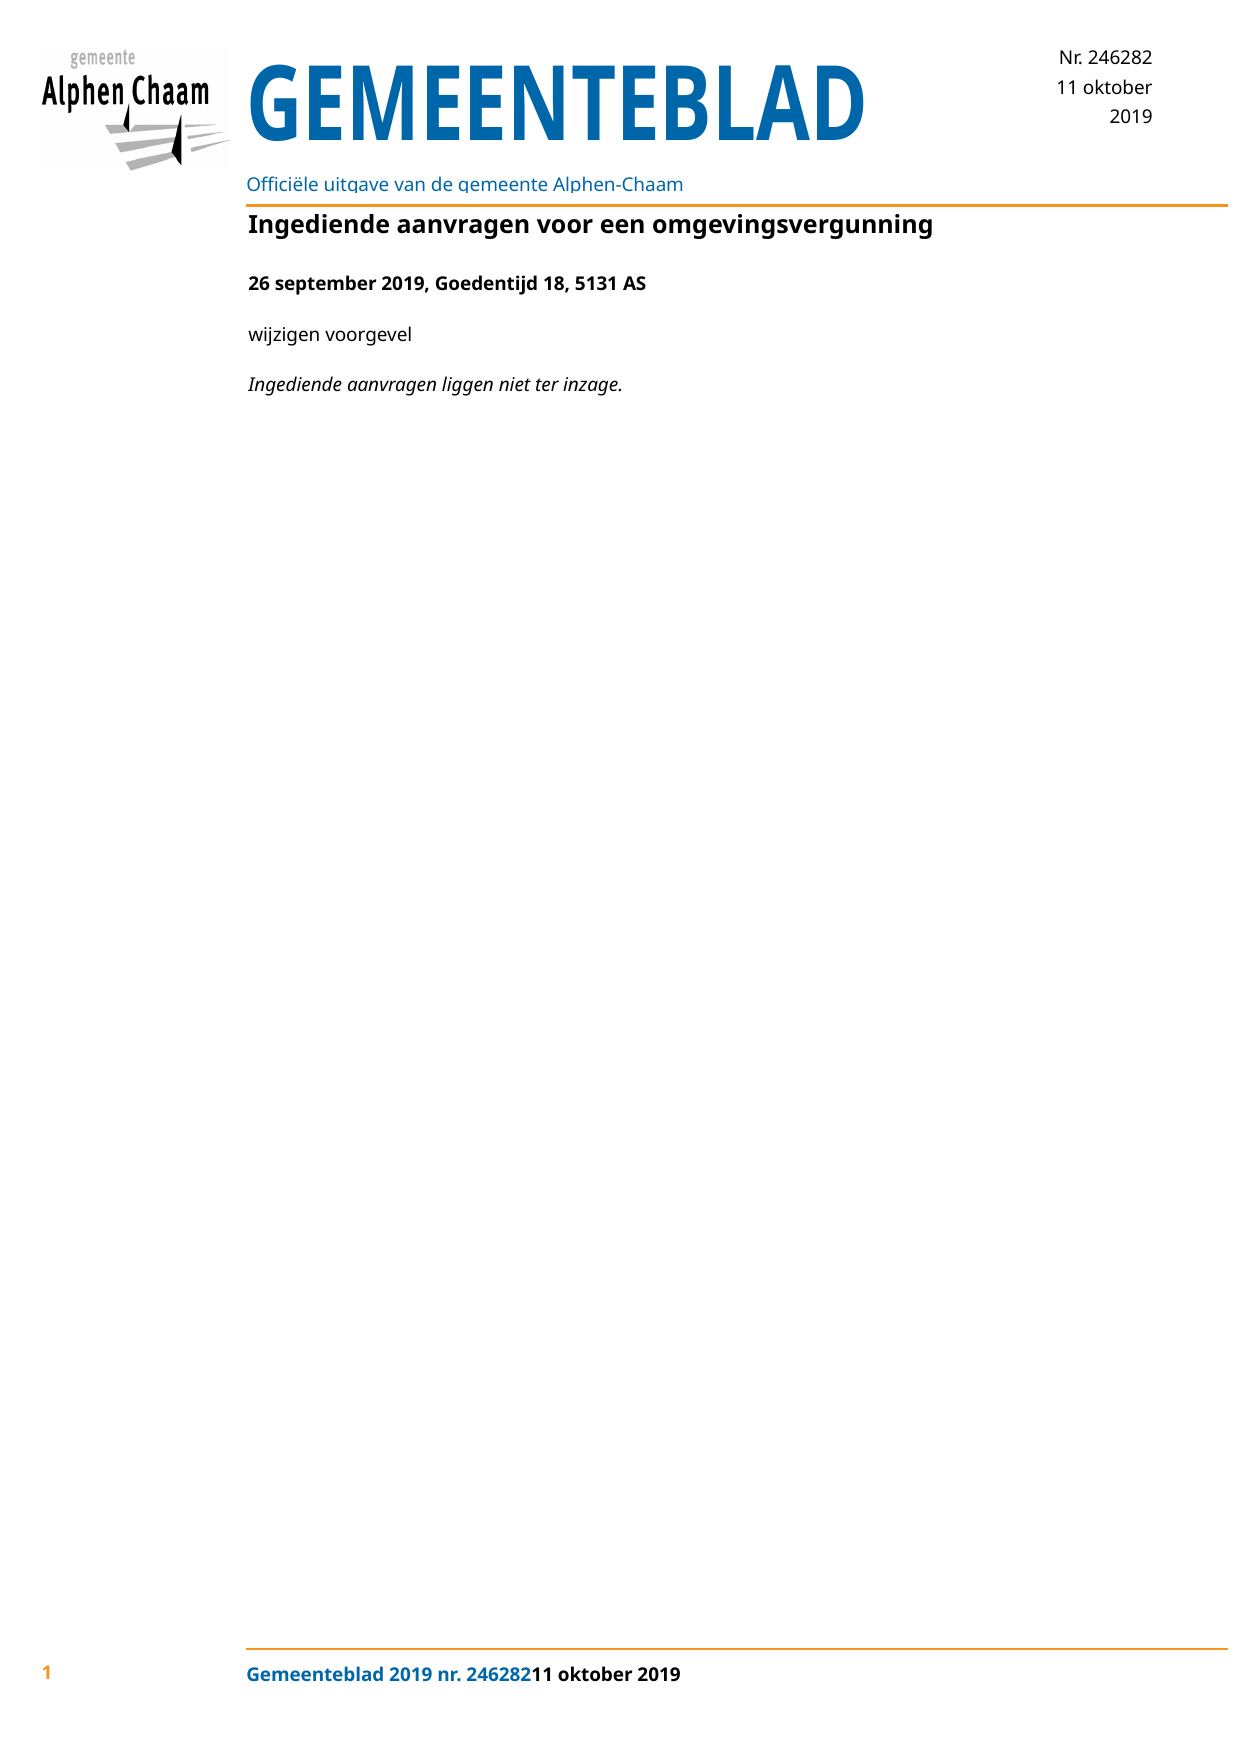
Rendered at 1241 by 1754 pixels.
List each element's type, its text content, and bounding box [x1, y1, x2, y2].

text Ingediende aanvragen voor een omgevingsvergunning [248, 207, 1152, 241]
text Ingediende aanvragen liggen niet ter inzage. [248, 371, 1152, 397]
text 26 september 2019, Goedentijd 18, 5131 AS [248, 270, 1152, 296]
picture [41, 47, 231, 172]
text wijzigen voorgevel [248, 321, 1152, 346]
